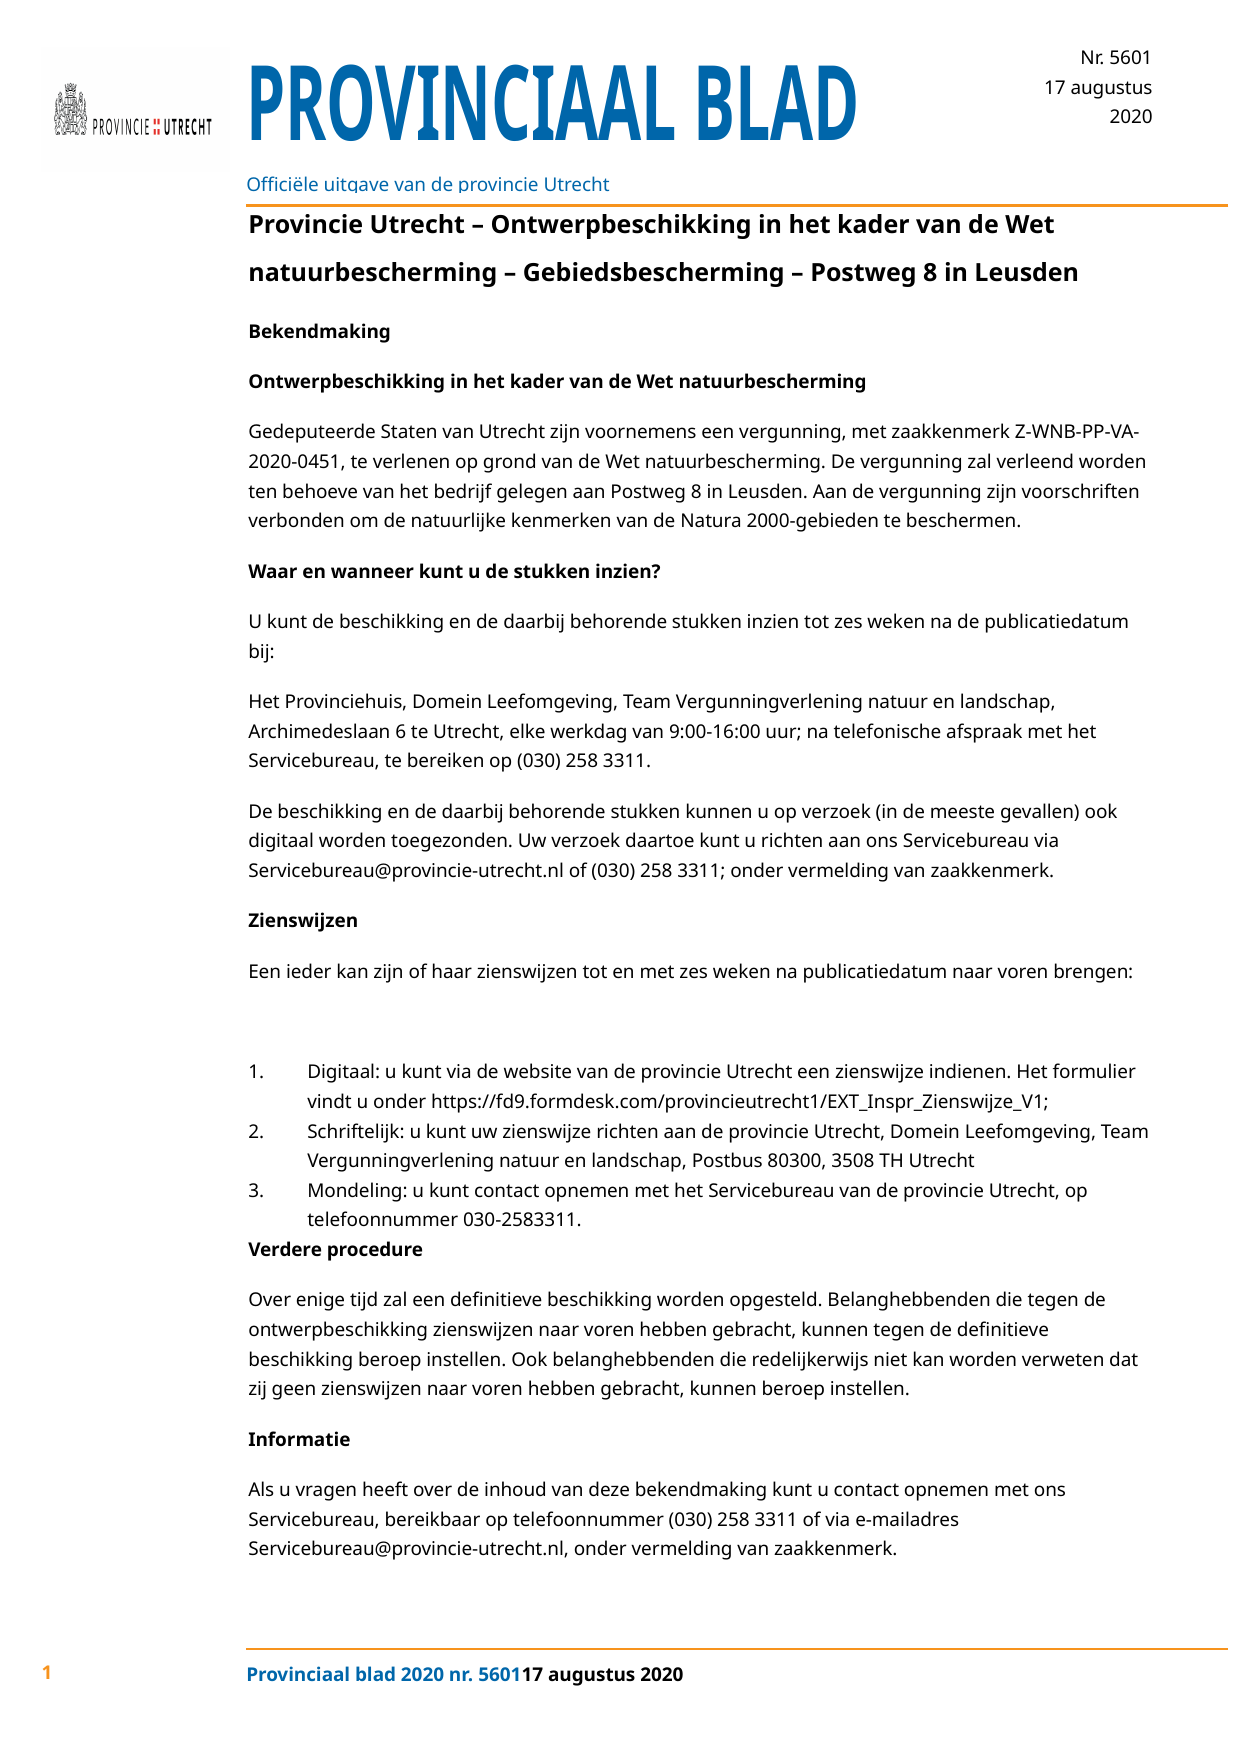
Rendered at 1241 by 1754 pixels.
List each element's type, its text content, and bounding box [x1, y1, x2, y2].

text Provincie Utrecht – Ontwerpbeschikking in het kader van de Wet natuurbescherming – Gebiedsbescherming – Postweg 8 in Leusden [248, 207, 1152, 288]
text Ontwerpbeschikking in het kader van de Wet natuurbescherming [248, 368, 1152, 394]
list Schriftelijk: u kunt uw zienswijze richten aan de provincie Utrecht, Domein Leefomgeving, Team Vergunningverlening natuur en landschap, Postbus 80300, 3508 TH Utrecht [248, 1118, 1152, 1173]
text Een ieder kan zijn of haar zienswijzen tot en met zes weken na publicatiedatum naar voren brengen: [248, 958, 1152, 984]
text Bekendmaking [248, 318, 1152, 344]
list Mondeling: u kunt contact opnemen met het Servicebureau van de provincie Utrecht, op telefoonnummer 030-2583311. [248, 1177, 1152, 1232]
picture [41, 47, 231, 172]
text Het Provinciehuis, Domein Leefomgeving, Team Vergunningverlening natuur en landschap, Archimedeslaan 6 te Utrecht, elke werkdag van 9:00-16:00 uur; na telefonische afspraak met het Servicebureau, te bereiken op (030) 258 3311. [248, 688, 1152, 773]
list Digitaal: u kunt via de website van de provincie Utrecht een zienswijze indienen. Het formulier vindt u onder https://fd9.formdesk.com/provincieutrecht1/EXT_Inspr_Zienswijze_V1; [248, 1059, 1152, 1114]
text Waar en wanneer kunt u de stukken inzien? [248, 558, 1152, 584]
text Zienswijzen [248, 907, 1152, 933]
text De beschikking en de daarbij behorende stukken kunnen u op verzoek (in de meeste gevallen) ook digitaal worden toegezonden. Uw verzoek daartoe kunt u richten aan ons Servicebureau via Servicebureau@provincie-utrecht.nl of (030) 258 3311; onder vermelding van zaakkenmerk. [248, 798, 1152, 883]
text U kunt de beschikking en de daarbij behorende stukken inzien tot zes weken na de publicatiedatum bij: [248, 608, 1152, 664]
text Gedeputeerde Staten van Utrecht zijn voornemens een vergunning, met zaakkenmerk Z-WNB-PP-VA-2020-0451, te verlenen op grond van de Wet natuurbescherming. De vergunning zal verleend worden ten behoeve van het bedrijf gelegen aan Postweg 8 in Leusden. Aan de vergunning zijn voorschriften verbonden om de natuurlijke kenmerken van de Natura 2000-gebieden te beschermen. [248, 419, 1152, 533]
text Verdere procedure [248, 1236, 1152, 1262]
text Als u vragen heeft over de inhoud van deze bekendmaking kunt u contact opnemen met ons Servicebureau, bereikbaar op telefoonnummer (030) 258 3311 of via e-mailadres Servicebureau@provincie-utrecht.nl, onder vermelding van zaakkenmerk. [248, 1476, 1152, 1561]
text Over enige tijd zal een definitieve beschikking worden opgesteld. Belanghebbenden die tegen de ontwerpbeschikking zienswijzen naar voren hebben gebracht, kunnen tegen de definitieve beschikking beroep instellen. Ook belanghebbenden die redelijkerwijs niet kan worden verweten dat zij geen zienswijzen naar voren hebben gebracht, kunnen beroep instellen. [248, 1287, 1152, 1401]
text Informatie [248, 1426, 1152, 1452]
